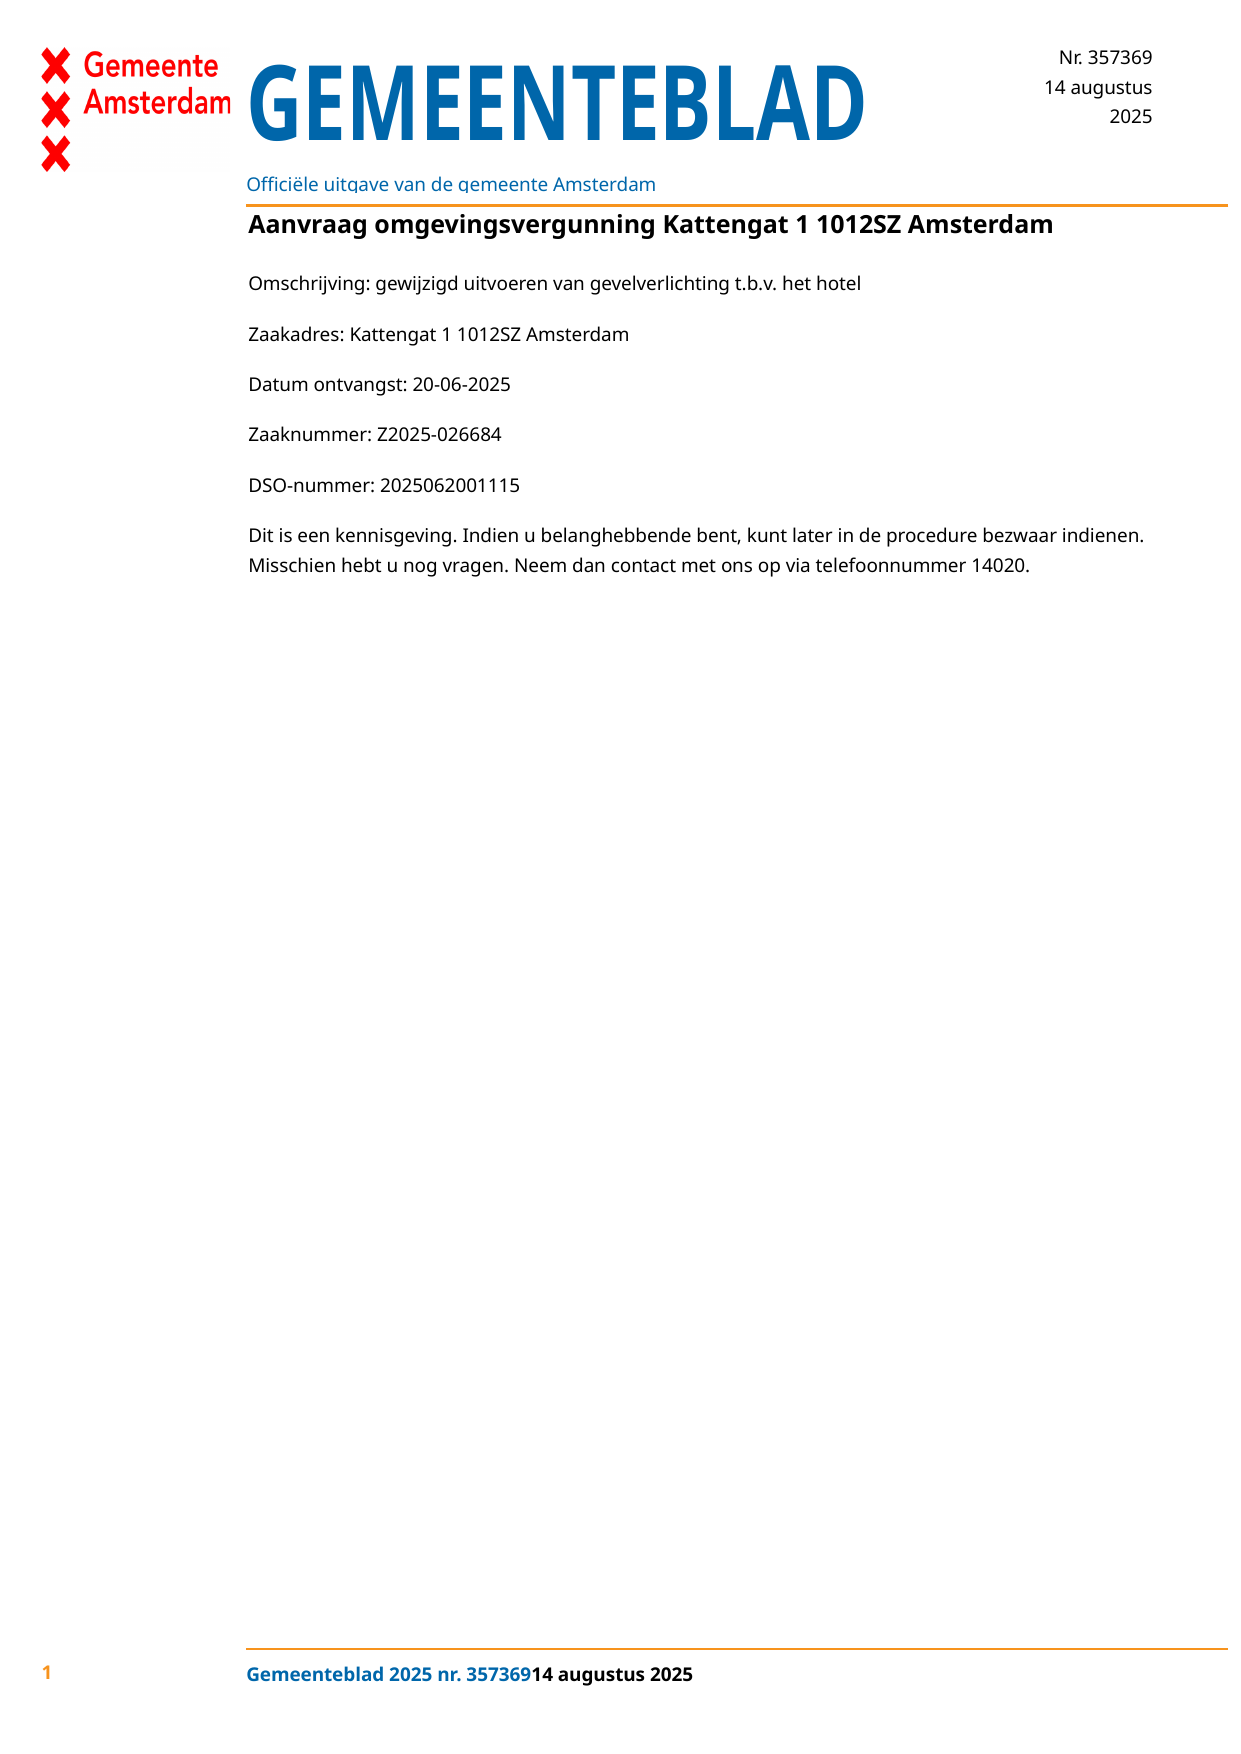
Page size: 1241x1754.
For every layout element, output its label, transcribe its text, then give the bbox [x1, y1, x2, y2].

text Aanvraag omgevingsvergunning Kattengat 1 1012SZ Amsterdam [248, 207, 1152, 241]
text Dit is een kennisgeving. Indien u belanghebbende bent, kunt later in de procedure bezwaar indienen. Misschien hebt u nog vragen. Neem dan contact met ons op via telefoonnummer 14020. [248, 522, 1152, 578]
text DSO-nummer: 2025062001115 [248, 472, 1152, 498]
text Zaaknummer: Z2025-026684 [248, 422, 1152, 447]
text Datum ontvangst: 20-06-2025 [248, 371, 1152, 397]
text Omschrijving: gewijzigd uitvoeren van gevelverlichting t.b.v. het hotel [248, 270, 1152, 296]
text Zaakadres: Kattengat 1 1012SZ Amsterdam [248, 321, 1152, 346]
picture [41, 47, 231, 172]
